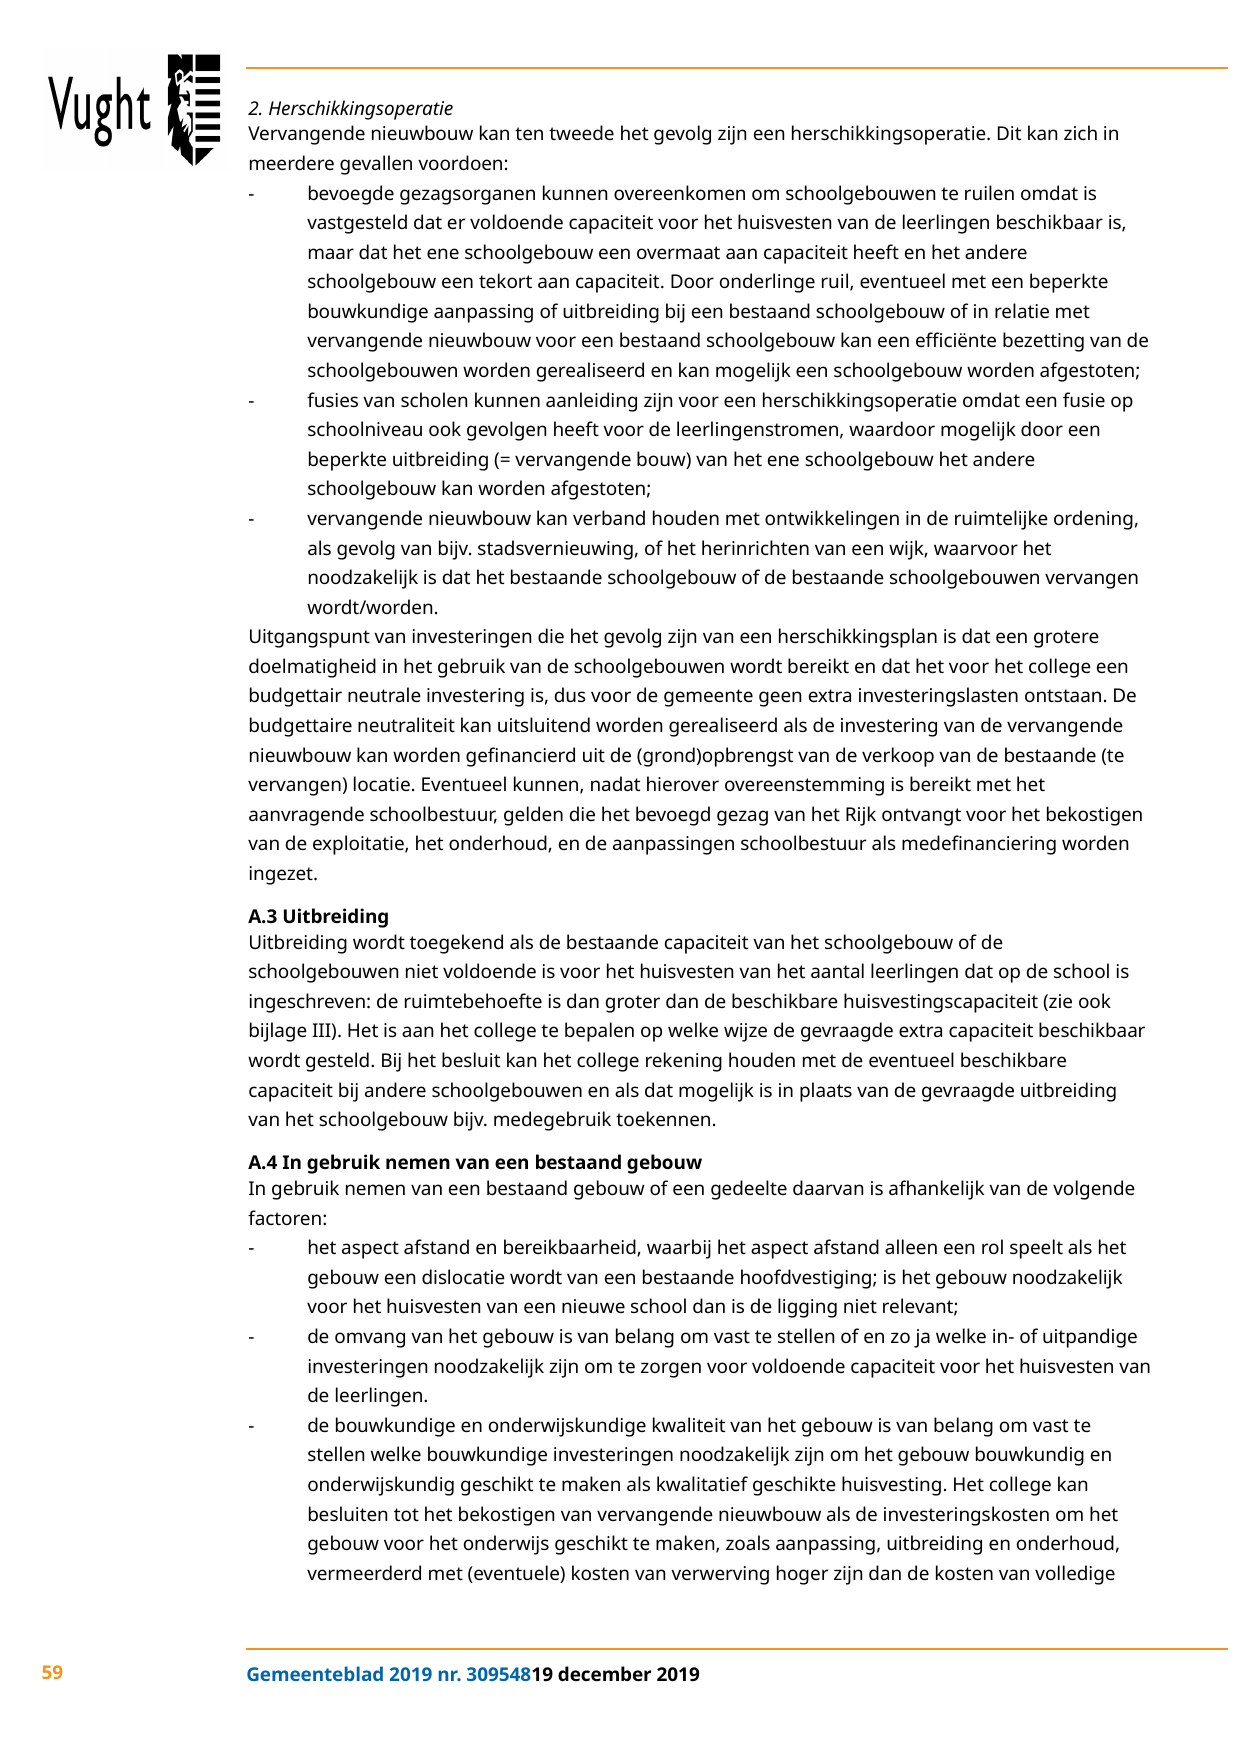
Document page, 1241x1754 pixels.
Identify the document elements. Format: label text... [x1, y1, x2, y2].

list het aspect afstand en bereikbaarheid, waarbij het aspect afstand alleen een rol speelt als het gebouw een dislocatie wordt van een bestaande hoofdvestiging; is het gebouw noodzakelijk voor het huisvesten van een nieuwe school dan is de ligging niet relevant; [248, 1234, 1152, 1319]
text A.4 In gebruik nemen van een bestaand gebouw [248, 1149, 1152, 1175]
list fusies van scholen kunnen aanleiding zijn voor een herschikkingsoperatie omdat een fusie op schoolniveau ook gevolgen heeft voor de leerlingenstromen, waardoor mogelijk door een beperkte uitbreiding (= vervangende bouw) van het ene schoolgebouw het andere schoolgebouw kan worden afgestoten; [248, 387, 1152, 501]
list bevoegde gezagsorganen kunnen overeenkomen om schoolgebouwen te ruilen omdat is vastgesteld dat er voldoende capaciteit voor het huisvesten van de leerlingen beschikbaar is, maar dat het ene schoolgebouw een overmaat aan capaciteit heeft en het andere schoolgebouw een tekort aan capaciteit. Door onderlinge ruil, eventueel met een beperkte bouwkundige aanpassing of uitbreiding bij een bestaand schoolgebouw of in relatie met vervangende nieuwbouw voor een bestaand schoolgebouw kan een efficiënte bezetting van de schoolgebouwen worden gerealiseerd en kan mogelijk een schoolgebouw worden afgestoten; [248, 180, 1152, 383]
text A.3 Uitbreiding [248, 903, 1152, 929]
list de bouwkundige en onderwijskundige kwaliteit van het gebouw is van belang om vast te stellen welke bouwkundige investeringen noodzakelijk zijn om het gebouw bouwkundig en onderwijskundig geschikt te maken als kwalitatief geschikte huisvesting. Het college kan besluiten tot het bekostigen van vervangende nieuwbouw als de investeringskosten om het gebouw voor het onderwijs geschikt te maken, zoals aanpassing, uitbreiding en onderhoud, vermeerderd met (eventuele) kosten van verwerving hoger zijn dan de kosten van volledige [248, 1412, 1152, 1586]
list de omvang van het gebouw is van belang om vast te stellen of en zo ja welke in- of uitpandige investeringen noodzakelijk zijn om te zorgen voor voldoende capaciteit voor het huisvesten van de leerlingen. [248, 1323, 1152, 1408]
text 2. Herschikkingsoperatie [248, 95, 1152, 121]
text Uitbreiding wordt toegekend als de bestaande capaciteit van het schoolgebouw of de schoolgebouwen niet voldoende is voor het huisvesten van het aantal leerlingen dat op de school is ingeschreven: de ruimtebehoefte is dan groter dan de beschikbare huisvestingscapaciteit (zie ook bijlage III). Het is aan het college te bepalen op welke wijze de gevraagde extra capaciteit beschikbaar wordt gesteld. Bij het besluit kan het college rekening houden met de eventueel beschikbare capaciteit bij andere schoolgebouwen en als dat mogelijk is in plaats van de gevraagde uitbreiding van het schoolgebouw bijv. medegebruik toekennen. [248, 929, 1152, 1132]
text Vervangende nieuwbouw kan ten tweede het gevolg zijn een herschikkingsoperatie. Dit kan zich in meerdere gevallen voordoen: [248, 121, 1152, 176]
text Uitgangspunt van investeringen die het gevolg zijn van een herschikkingsplan is dat een grotere doelmatigheid in het gebruik van de schoolgebouwen wordt bereikt en dat het voor het college een budgettair neutrale investering is, dus voor de gemeente geen extra investeringslasten ontstaan. De budgettaire neutraliteit kan uitsluitend worden gerealiseerd als de investering van de vervangende nieuwbouw kan worden gefinancierd uit de (grond)opbrengst van de verkoop van de bestaande (te vervangen) locatie. Eventueel kunnen, nadat hierover overeenstemming is bereikt met het aanvragende schoolbestuur, gelden die het bevoegd gezag van het Rijk ontvangt voor het bekostigen van de exploitatie, het onderhoud, en de aanpassingen schoolbestuur als medefinanciering worden ingezet. [248, 623, 1152, 886]
picture [41, 47, 231, 172]
text In gebruik nemen van een bestaand gebouw of een gedeelte daarvan is afhankelijk van de volgende factoren: [248, 1175, 1152, 1231]
list vervangende nieuwbouw kan verband houden met ontwikkelingen in de ruimtelijke ordening, als gevolg van bijv. stadsvernieuwing, of het herinrichten van een wijk, waarvoor het noodzakelijk is dat het bestaande schoolgebouw of de bestaande schoolgebouwen vervangen wordt/worden. [248, 505, 1152, 619]
